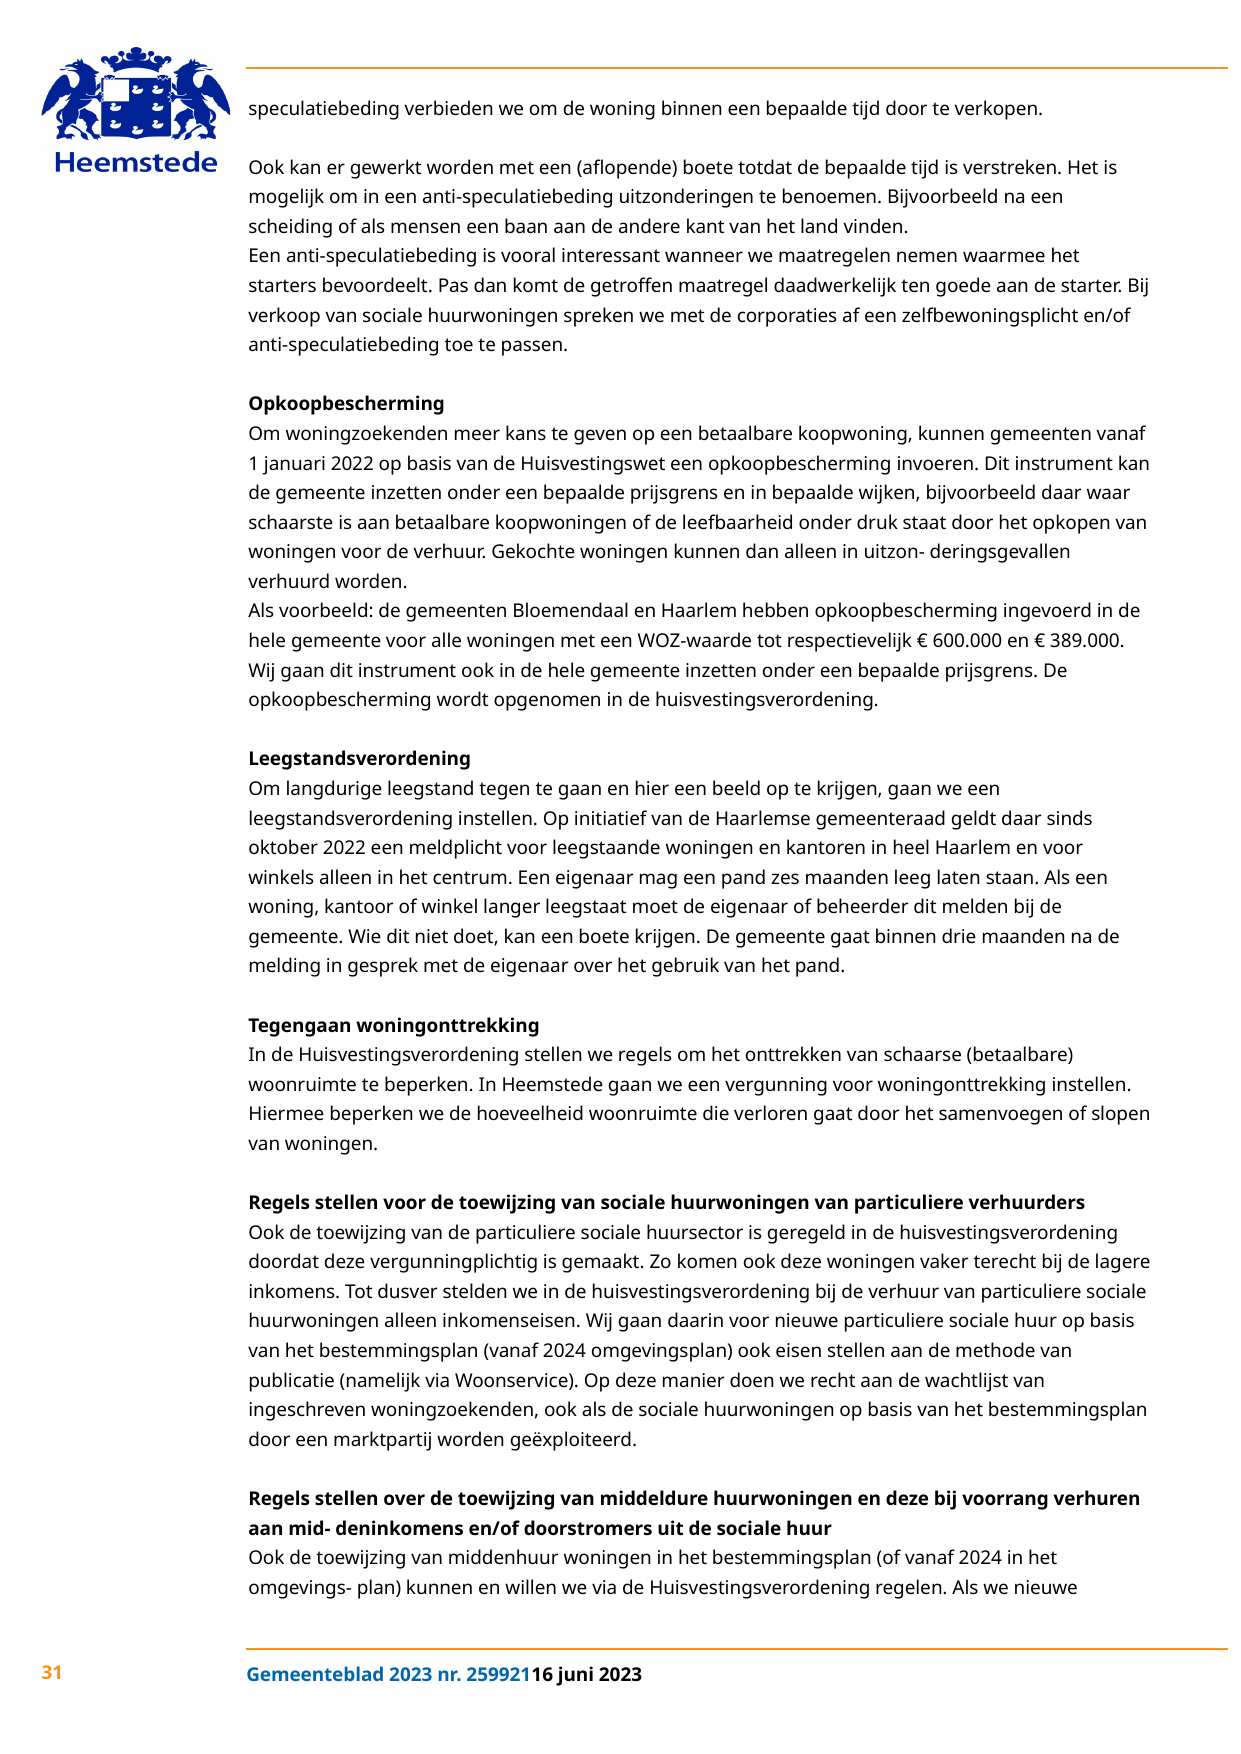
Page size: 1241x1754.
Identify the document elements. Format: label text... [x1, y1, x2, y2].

text Regels stellen voor de toewijzing van sociale huurwoningen van particuliere verhuurders [248, 1189, 1152, 1215]
text Om langdurige leegstand tegen te gaan en hier een beeld op te krijgen, gaan we een leegstandsverordening instellen. Op initiatief van de Haarlemse gemeenteraad geldt daar sinds oktober 2022 een meldplicht voor leegstaande woningen en kantoren in heel Haarlem en voor winkels alleen in het centrum. Een eigenaar mag een pand zes maanden leeg laten staan. Als een woning, kantoor of winkel langer leegstaat moet de eigenaar of beheerder dit melden bij de gemeente. Wie dit niet doet, kan een boete krijgen. De gemeente gaat binnen drie maanden na de melding in gesprek met de eigenaar over het gebruik van het pand. [248, 775, 1152, 978]
text Leegstandsverordening [248, 746, 1152, 771]
text Om woningzoekenden meer kans te geven op een betaalbare koopwoning, kunnen gemeenten vanaf 1 januari 2022 op basis van de Huisvestingswet een opkoopbescherming invoeren. Dit instrument kan de gemeente inzetten onder een bepaalde prijsgrens en in bepaalde wijken, bijvoorbeeld daar waar schaarste is aan betaalbare koopwoningen of de leefbaarheid onder druk staat door het opkopen van woningen voor de verhuur. Gekochte woningen kunnen dan alleen in uitzon- deringsgevallen verhuurd worden. [248, 420, 1152, 594]
text Als voorbeeld: de gemeenten Bloemendaal en Haarlem hebben opkoopbescherming ingevoerd in de hele gemeente voor alle woningen met een WOZ-waarde tot respectievelijk € 600.000 en € 389.000. Wij gaan dit instrument ook in de hele gemeente inzetten onder een bepaalde prijsgrens. De opkoopbescherming wordt opgenomen in de huisvestingsverordening. [248, 598, 1152, 712]
text Regels stellen over de toewijzing van middeldure huurwoningen en deze bij voorrang verhuren aan mid- deninkomens en/of doorstromers uit de sociale huur [248, 1485, 1152, 1541]
text In de Huisvestingsverordening stellen we regels om het onttrekken van schaarse (betaalbare) woonruimte te beperken. In Heemstede gaan we een vergunning voor woningonttrekking instellen. Hiermee beperken we de hoeveelheid woonruimte die verloren gaat door het samenvoegen of slopen van woningen. [248, 1041, 1152, 1156]
text Ook de toewijzing van de particuliere sociale huursector is geregeld in de huisvestingsverordening doordat deze vergunningplichtig is gemaakt. Zo komen ook deze woningen vaker terecht bij de lagere inkomens. Tot dusver stelden we in de huisvestingsverordening bij de verhuur van particuliere sociale huurwoningen alleen inkomenseisen. Wij gaan daarin voor nieuwe particuliere sociale huur op basis van het bestemmingsplan (vanaf 2024 omgevingsplan) ook eisen stellen aan de methode van publicatie (namelijk via Woonservice). Op deze manier doen we recht aan de wachtlijst van ingeschreven woningzoekenden, ook als de sociale huurwoningen op basis van het bestemmingsplan door een marktpartij worden geëxploiteerd. [248, 1219, 1152, 1452]
text Opkoopbescherming [248, 391, 1152, 416]
text speculatiebeding verbieden we om de woning binnen een bepaalde tijd door te verkopen. [248, 95, 1152, 121]
text Tegengaan woningonttrekking [248, 1012, 1152, 1038]
text Ook de toewijzing van middenhuur woningen in het bestemmingsplan (of vanaf 2024 in het omgevings- plan) kunnen en willen we via de Huisvestingsverordening regelen. Als we nieuwe [248, 1544, 1152, 1600]
text Een anti-speculatiebeding is vooral interessant wanneer we maatregelen nemen waarmee het starters bevoordeelt. Pas dan komt de getroffen maatregel daadwerkelijk ten goede aan de starter. Bij verkoop van sociale huurwoningen spreken we met de corporaties af een zelfbewoningsplicht en/of anti-speculatiebeding toe te passen. [248, 243, 1152, 357]
text Ook kan er gewerkt worden met een (aflopende) boete totdat de bepaalde tijd is verstreken. Het is mogelijk om in een anti-speculatiebeding uitzonderingen te benoemen. Bijvoorbeeld na een scheiding of als mensen een baan aan de andere kant van het land vinden. [248, 154, 1152, 239]
picture [41, 47, 231, 172]
